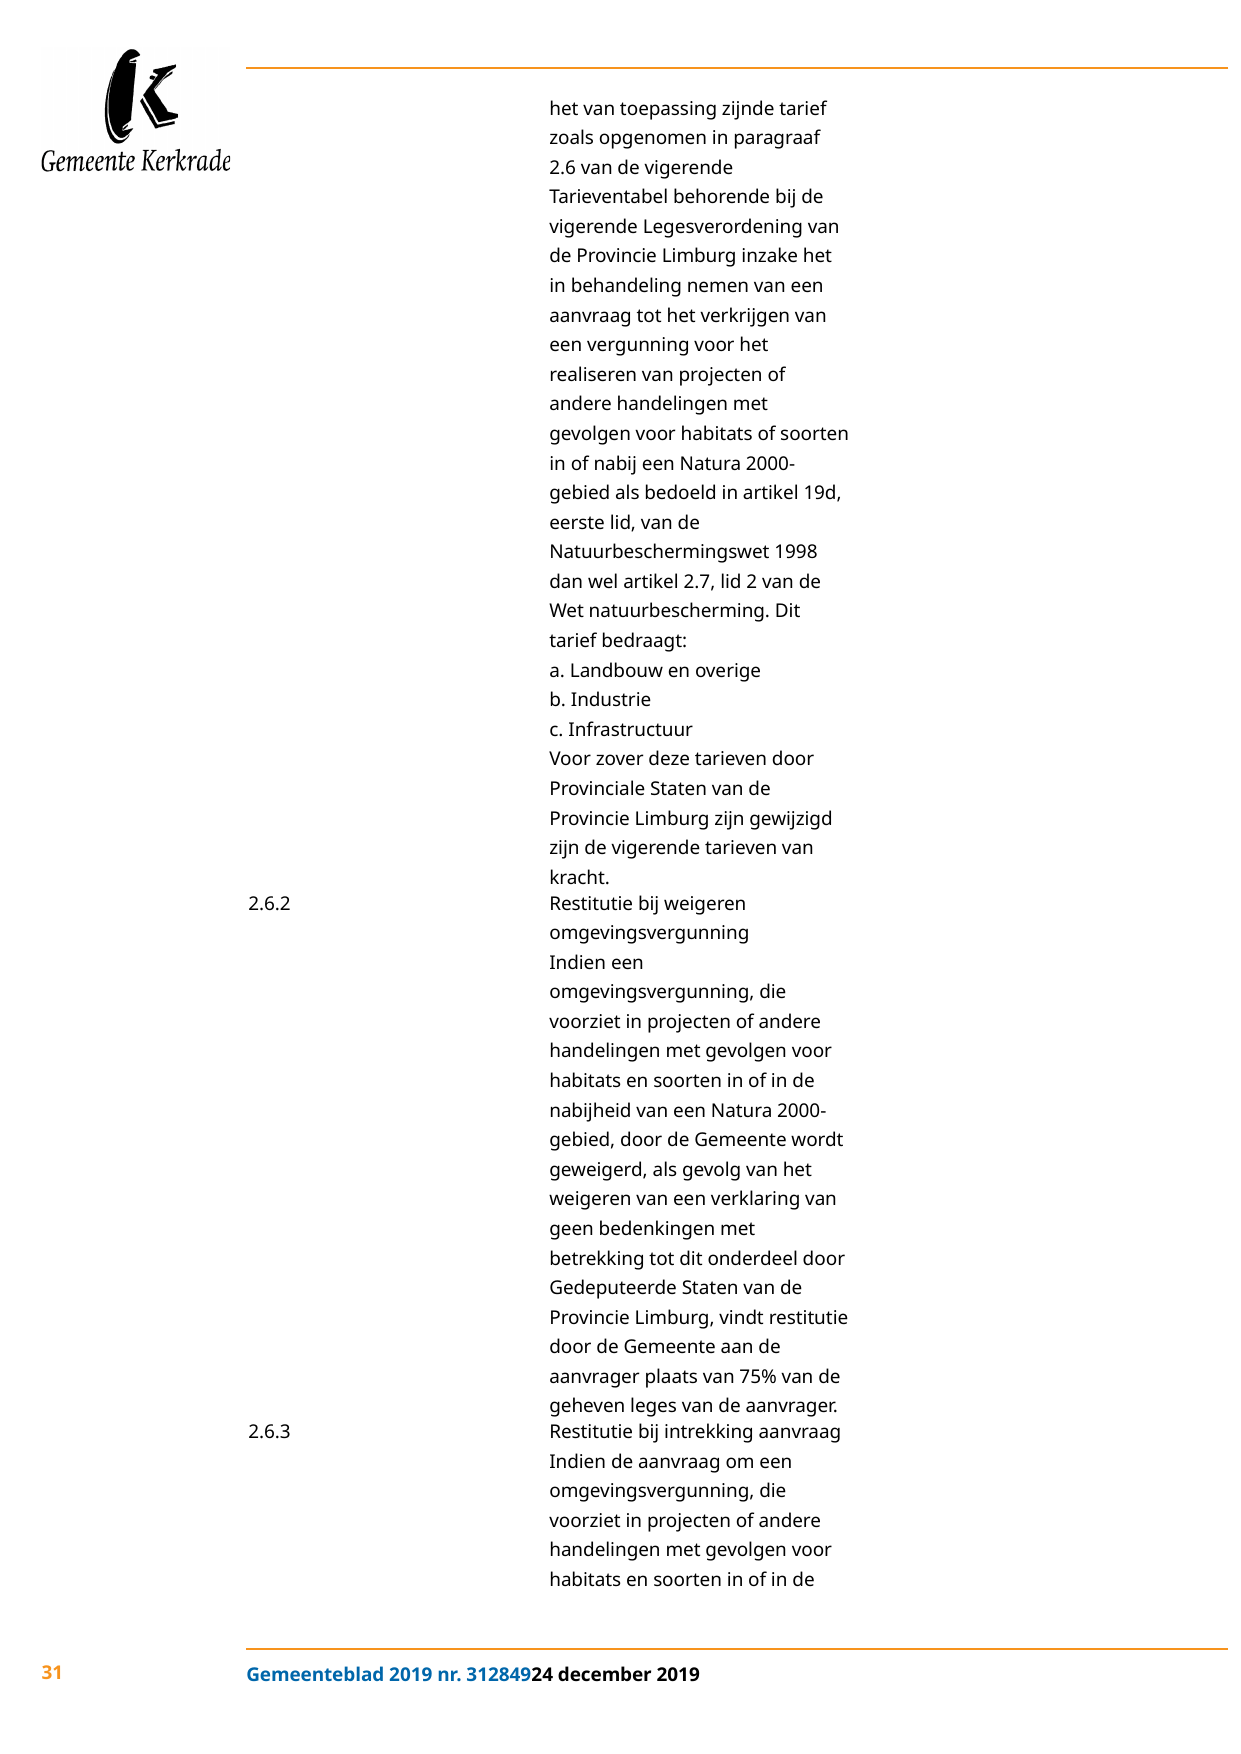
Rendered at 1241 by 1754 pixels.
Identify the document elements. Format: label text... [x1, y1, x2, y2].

table_cell [850, 95, 1152, 890]
picture [41, 47, 231, 172]
table_cell 2.6.2 [248, 890, 549, 1418]
table_cell Restitutie bij intrekking aanvraag Indien de aanvraag om een omgevingsvergunning, die voorziet in projecten of andere handelingen met gevolgen voor habitats en soorten in of in de [549, 1418, 850, 1592]
table_cell 2.6.3 [248, 1418, 549, 1592]
table_cell het van toepassing zijnde tarief zoals opgenomen in paragraaf 2.6 van de vigerende Tarieventabel behorende bij de vigerende Legesverordening van de Provincie Limburg inzake het in behandeling nemen van een aanvraag tot het verkrijgen van een vergunning voor het realiseren van projecten of andere handelingen met gevolgen voor habitats of soorten in of nabij een Natura 2000-gebied als bedoeld in artikel 19d, eerste lid, van de Natuurbeschermingswet 1998 dan wel artikel 2.7, lid 2 van de Wet natuurbescherming. Dit tarief bedraagt: a. Landbouw en overige b. Industrie c. Infrastructuur Voor zover deze tarieven door Provinciale Staten van de Provincie Limburg zijn gewijzigd zijn de vigerende tarieven van kracht. [549, 95, 850, 890]
table_cell [850, 890, 1152, 1418]
table_cell [850, 1418, 1152, 1592]
table_cell [248, 95, 549, 890]
table_cell Restitutie bij weigeren omgevingsvergunning Indien een omgevingsvergunning, die voorziet in projecten of andere handelingen met gevolgen voor habitats en soorten in of in de nabijheid van een Natura 2000-gebied, door de Gemeente wordt geweigerd, als gevolg van het weigeren van een verklaring van geen bedenkingen met betrekking tot dit onderdeel door Gedeputeerde Staten van de Provincie Limburg, vindt restitutie door de Gemeente aan de aanvrager plaats van 75% van de geheven leges van de aanvrager. [549, 890, 850, 1418]
